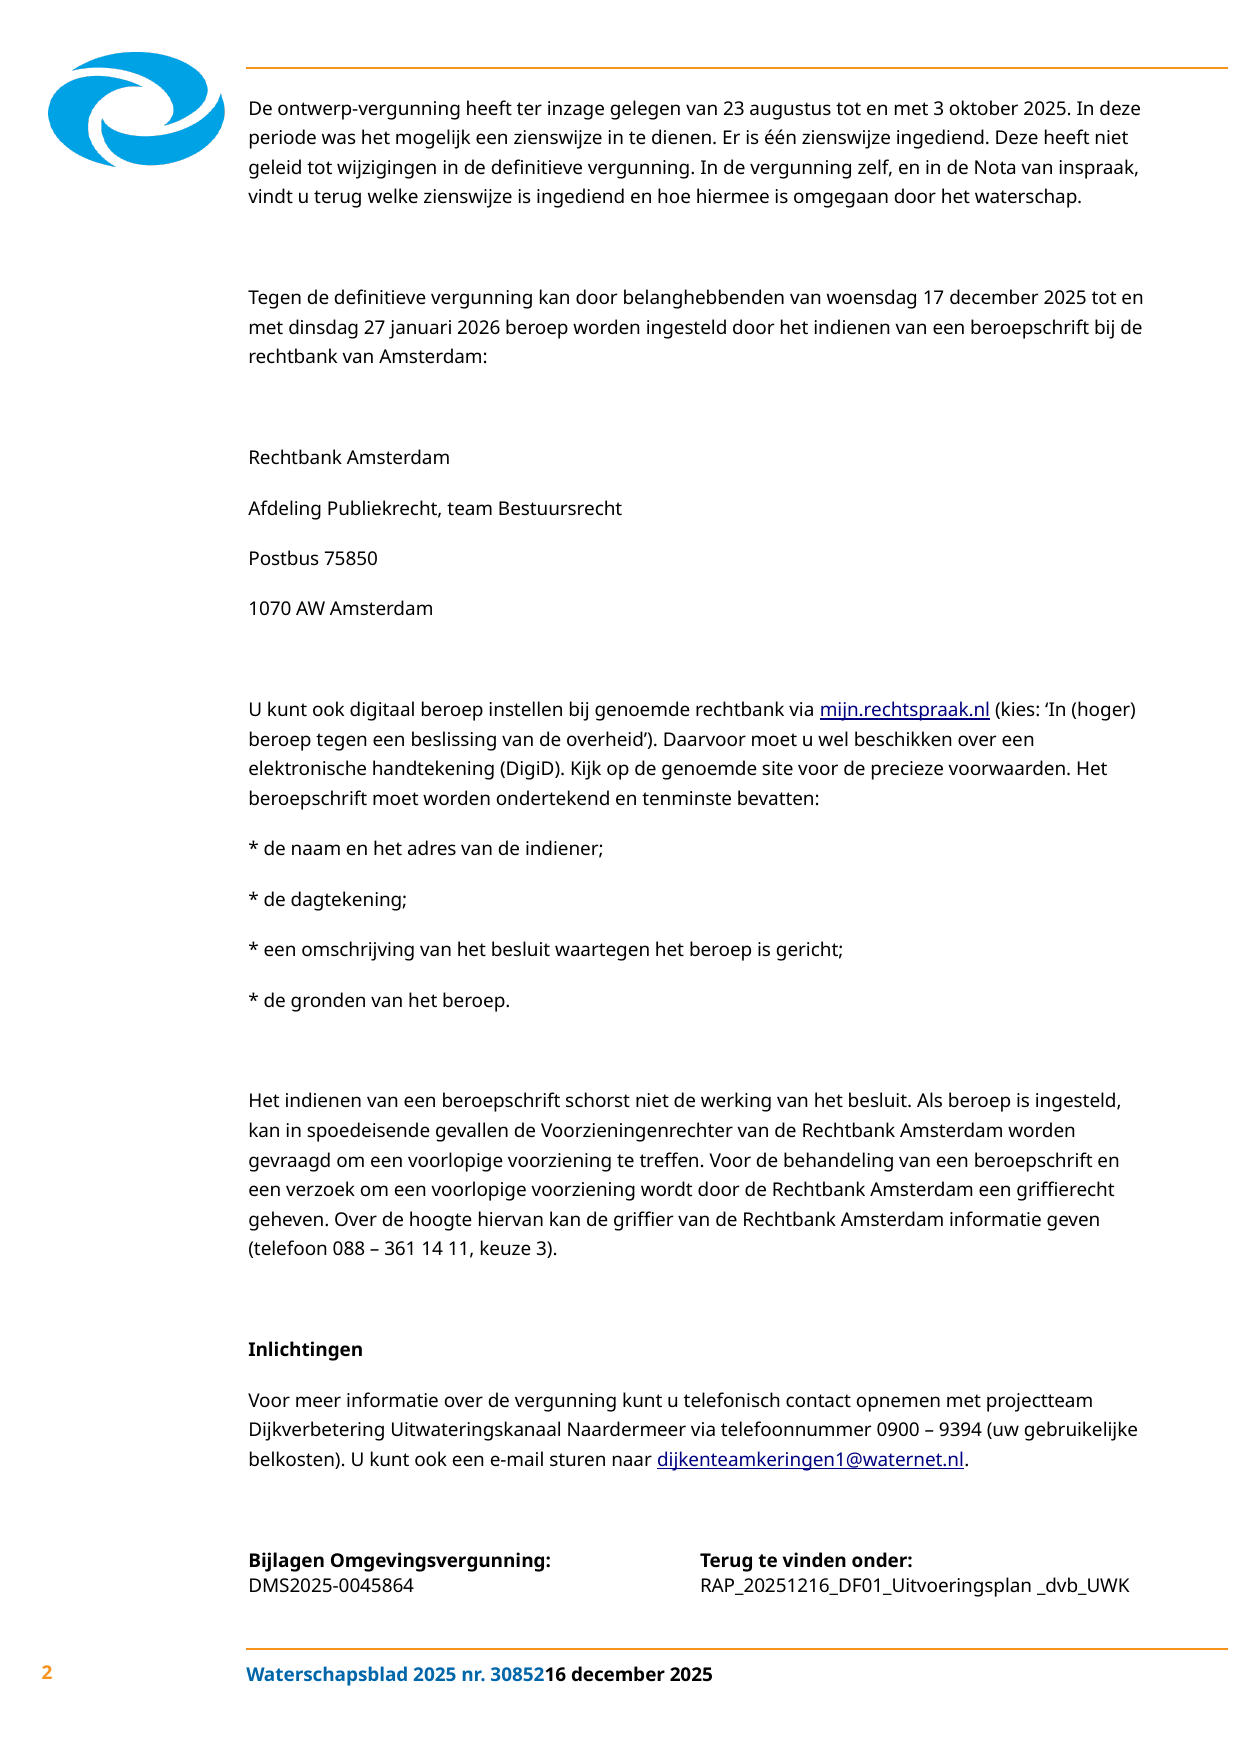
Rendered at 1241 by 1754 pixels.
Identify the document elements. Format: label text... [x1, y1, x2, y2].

text * de dagtekening; [248, 886, 1152, 912]
text * de naam en het adres van de indiener; [248, 836, 1152, 861]
text Postbus 75850 [248, 545, 1152, 571]
text Voor meer informatie over de vergunning kunt u telefonisch contact opnemen met projectteam Dijkverbetering Uitwateringskanaal Naardermeer via telefoonnummer 0900 – 9394 (uw gebruikelijke belkosten). U kunt ook een e-mail sturen naar dijkenteamkeringen1@waternet.nl. [248, 1387, 1152, 1472]
table_cell RAP_20251216_DF01_Uitvoeringsplan _dvb_UWK [700, 1573, 1152, 1598]
text 1070 AW Amsterdam [248, 596, 1152, 621]
text * een omschrijving van het besluit waartegen het beroep is gericht; [248, 936, 1152, 962]
text U kunt ook digitaal beroep instellen bij genoemde rechtbank via mijn.rechtspraak.nl (kies: ‘In (hoger) beroep tegen een beslissing van de overheid’). Daarvoor moet u wel beschikken over een elektronische handtekening (DigiD). Kijk op de genoemde site voor de precieze voorwaarden. Het beroepschrift moet worden ondertekend en tenminste bevatten: [248, 696, 1152, 811]
text * de gronden van het beroep. [248, 987, 1152, 1013]
table_header Bijlagen Omgevingsvergunning: [248, 1547, 700, 1573]
text Inlichtingen [248, 1336, 1152, 1362]
text Rechtbank Amsterdam [248, 444, 1152, 470]
picture [41, 47, 231, 172]
text De ontwerp-vergunning heeft ter inzage gelegen van 23 augustus tot en met 3 oktober 2025. In deze periode was het mogelijk een zienswijze in te dienen. Er is één zienswijze ingediend. Deze heeft niet geleid tot wijzigingen in de definitieve vergunning. In de vergunning zelf, en in de Nota van inspraak, vindt u terug welke zienswijze is ingediend en hoe hiermee is omgegaan door het waterschap. [248, 95, 1152, 209]
table_header Terug te vinden onder: [700, 1547, 1152, 1573]
text Afdeling Publiekrecht, team Bestuursrecht [248, 495, 1152, 521]
text Tegen de definitieve vergunning kan door belanghebbenden van woensdag 17 december 2025 tot en met dinsdag 27 januari 2026 beroep worden ingesteld door het indienen van een beroepschrift bij de rechtbank van Amsterdam: [248, 284, 1152, 369]
table_cell DMS2025-0045864 [248, 1573, 700, 1598]
text Het indienen van een beroepschrift schorst niet de werking van het besluit. Als beroep is ingesteld, kan in spoedeisende gevallen de Voorzieningenrechter van de Rechtbank Amsterdam worden gevraagd om een voorlopige voorziening te treffen. Voor de behandeling van een beroepschrift en een verzoek om een voorlopige voorziening wordt door de Rechtbank Amsterdam een griffierecht geheven. Over de hoogte hiervan kan de griffier van de Rechtbank Amsterdam informatie geven (telefoon 088 – 361 14 11, keuze 3). [248, 1088, 1152, 1261]
